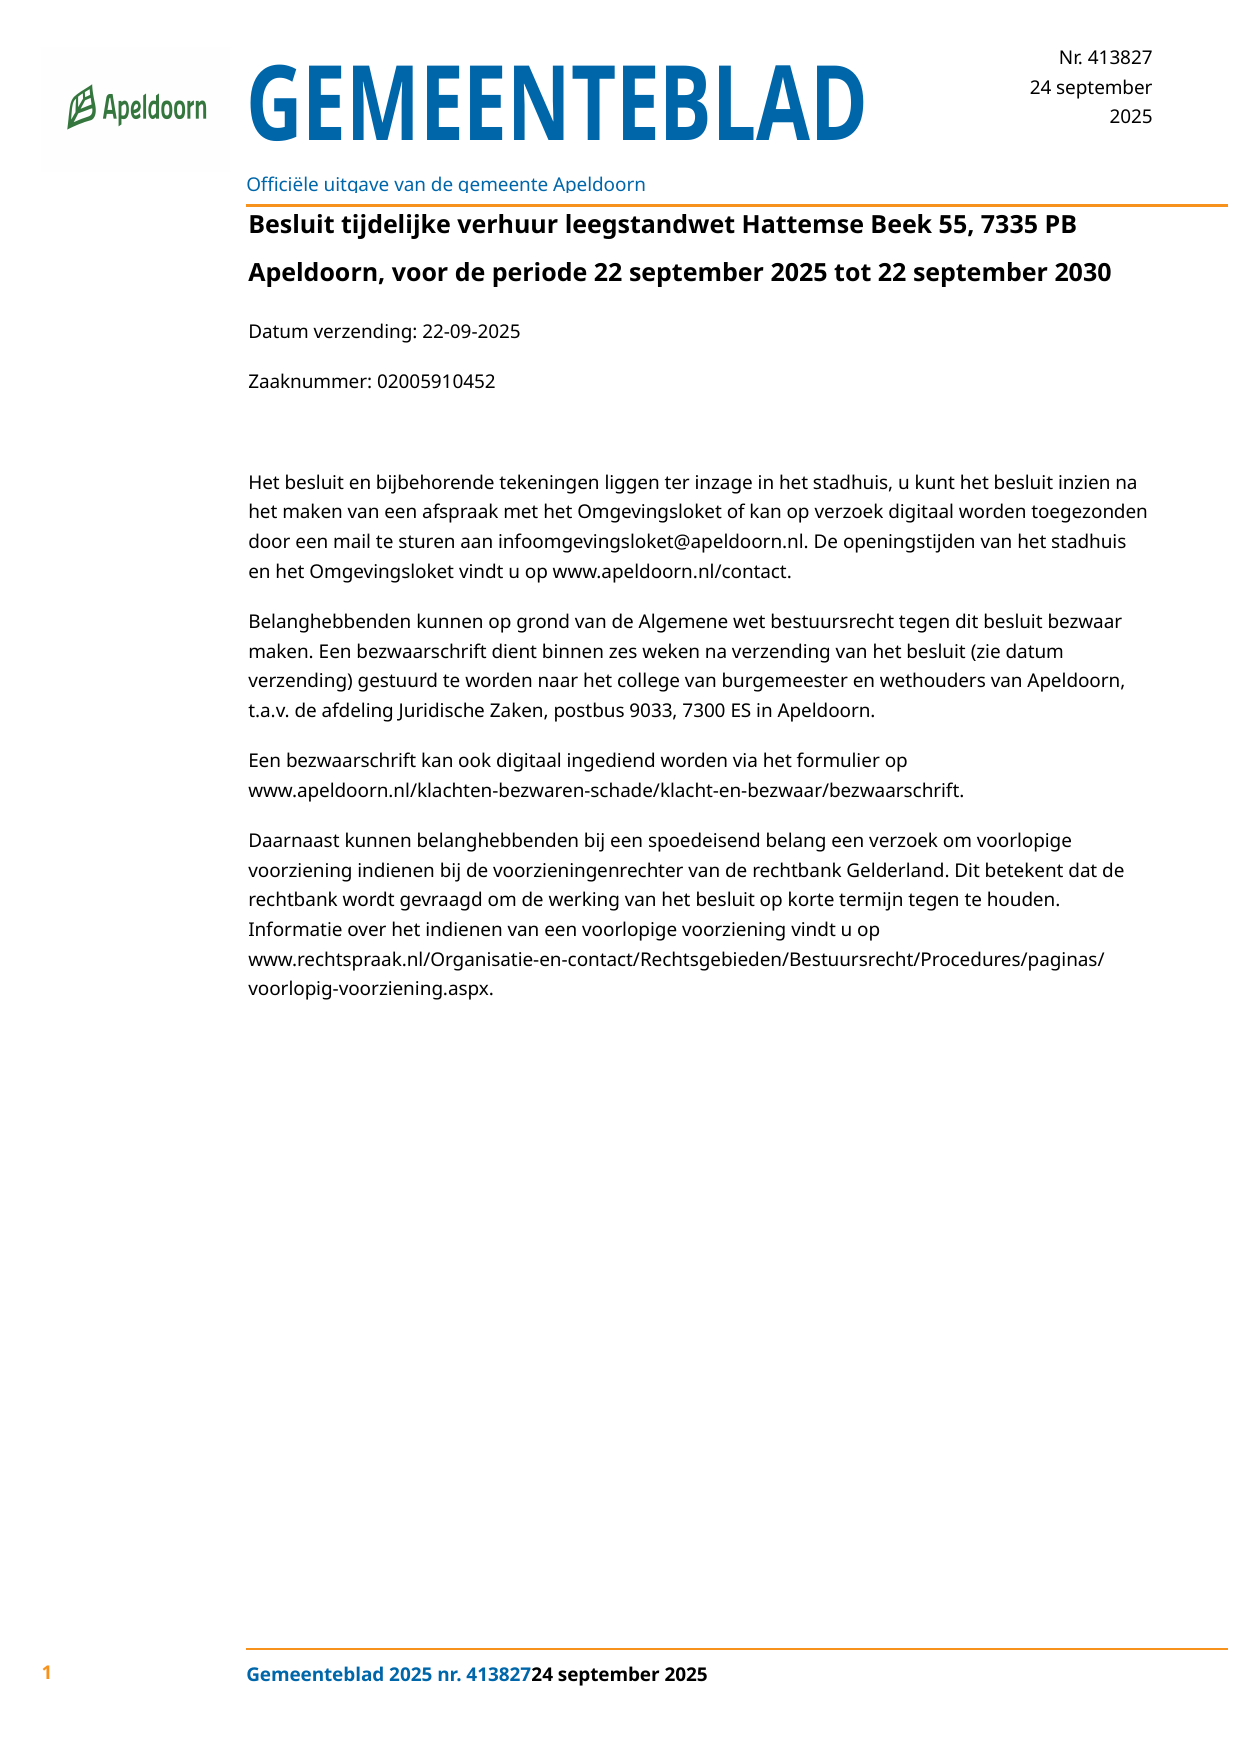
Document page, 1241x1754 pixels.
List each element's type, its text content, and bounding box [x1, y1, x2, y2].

text Zaaknummer: 02005910452 [248, 368, 1152, 394]
text Belanghebbenden kunnen op grond van de Algemene wet bestuursrecht tegen dit besluit bezwaar maken. Een bezwaarschrift dient binnen zes weken na verzending van het besluit (zie datum verzending) gestuurd te worden naar het college van burgemeester en wethouders van Apeldoorn, t.a.v. de afdeling Juridische Zaken, postbus 9033, 7300 ES in Apeldoorn. [248, 608, 1152, 723]
text Het besluit en bijbehorende tekeningen liggen ter inzage in het stadhuis, u kunt het besluit inzien na het maken van een afspraak met het Omgevingsloket of kan op verzoek digitaal worden toegezonden door een mail te sturen aan infoomgevingsloket@apeldoorn.nl. De openingstijden van het stadhuis en het Omgevingsloket vindt u op www.apeldoorn.nl/contact. [248, 469, 1152, 584]
text Besluit tijdelijke verhuur leegstandwet Hattemse Beek 55, 7335 PB Apeldoorn, voor de periode 22 september 2025 tot 22 september 2030 [248, 207, 1152, 288]
picture [41, 47, 231, 172]
text Datum verzending: 22-09-2025 [248, 318, 1152, 344]
text Daarnaast kunnen belanghebbenden bij een spoedeisend belang een verzoek om voorlopige voorziening indienen bij de voorzieningenrechter van de rechtbank Gelderland. Dit betekent dat de rechtbank wordt gevraagd om de werking van het besluit op korte termijn tegen te houden. Informatie over het indienen van een voorlopige voorziening vindt u op www.rechtspraak.nl/Organisatie-en-contact/Rechtsgebieden/Bestuursrecht/Procedures/paginas/voorlopig-voorziening.aspx. [248, 827, 1152, 1001]
text Een bezwaarschrift kan ook digitaal ingediend worden via het formulier op www.apeldoorn.nl/klachten-bezwaren-schade/klacht-en-bezwaar/bezwaarschrift. [248, 747, 1152, 803]
